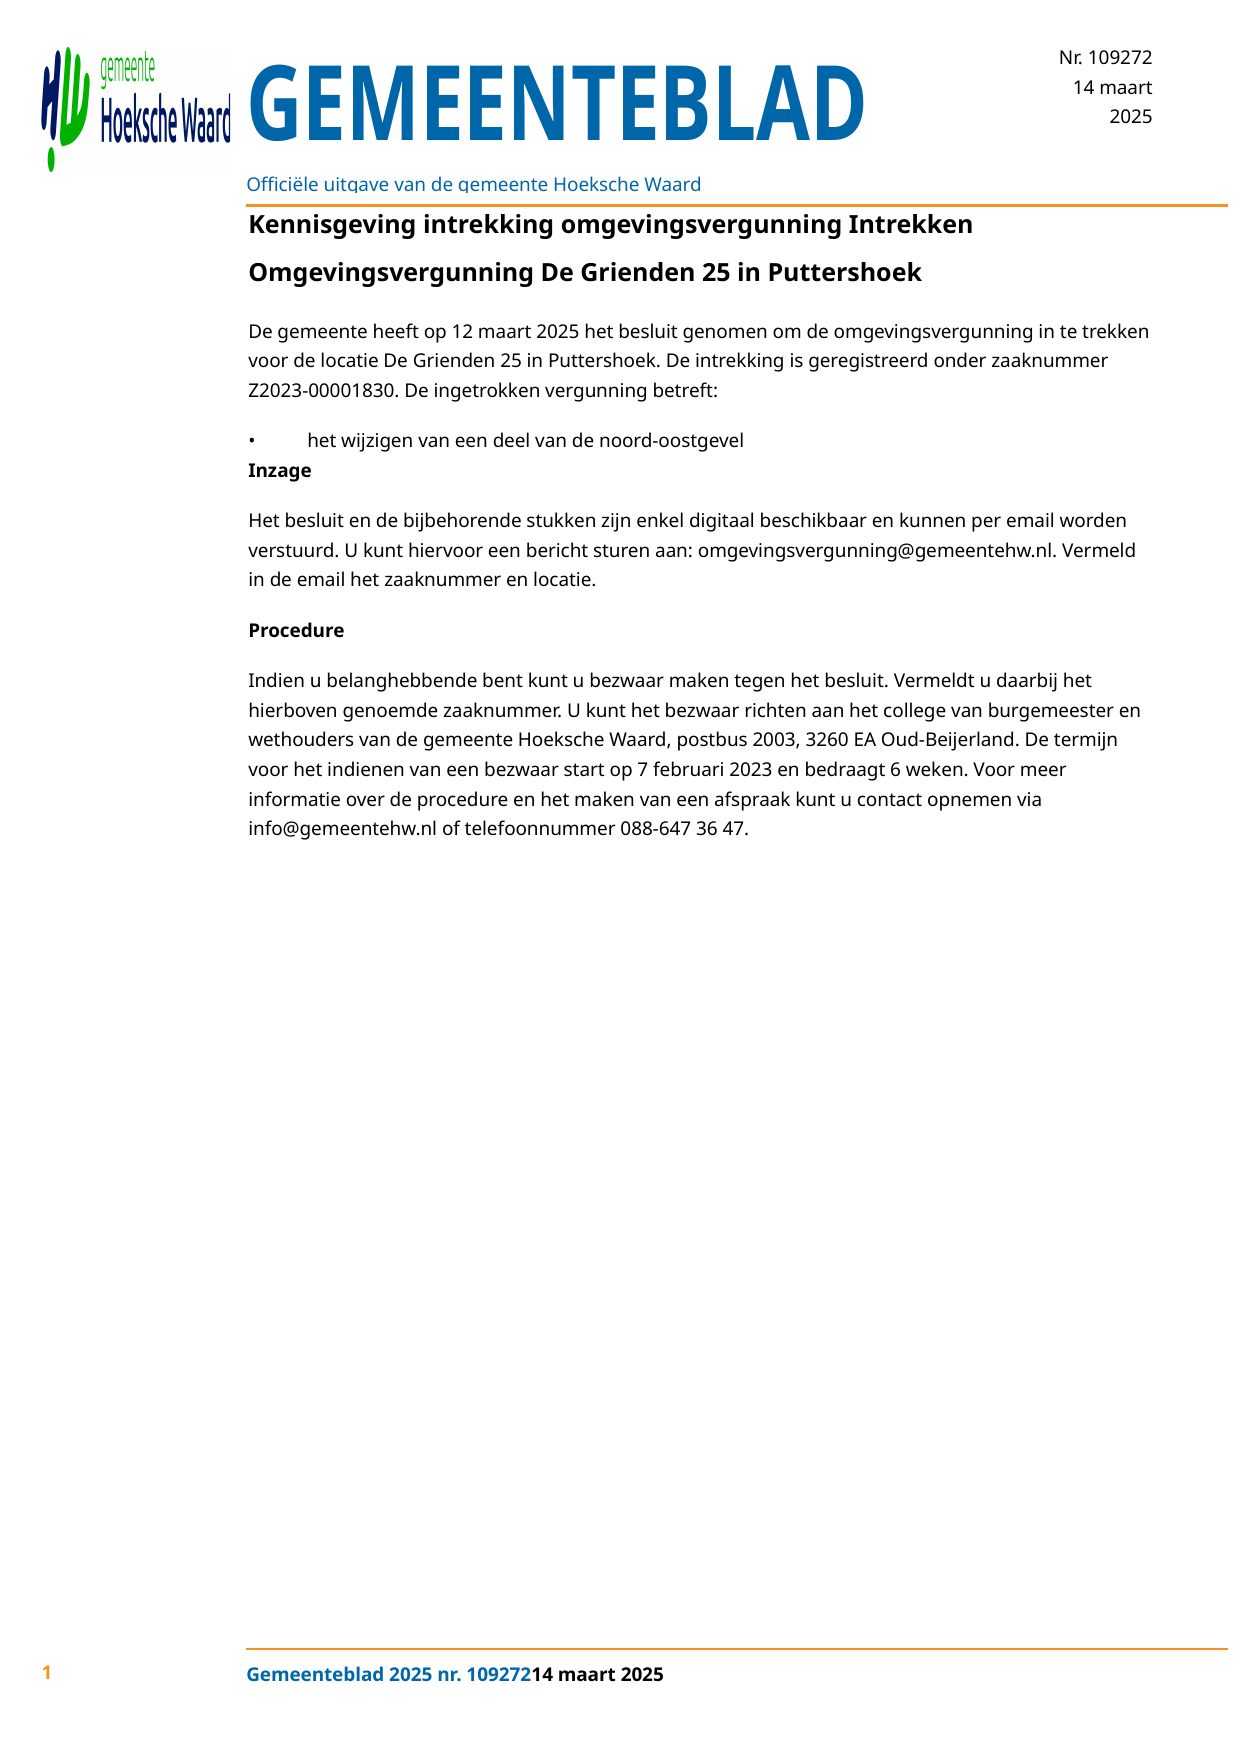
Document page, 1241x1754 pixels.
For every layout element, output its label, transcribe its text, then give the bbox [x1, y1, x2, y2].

text Procedure [248, 617, 1152, 643]
picture [41, 47, 231, 172]
text De gemeente heeft op 12 maart 2025 het besluit genomen om de omgevingsvergunning in te trekken voor de locatie De Grienden 25 in Puttershoek. De intrekking is geregistreerd onder zaaknummer Z2023-00001830. De ingetrokken vergunning betreft: [248, 318, 1152, 403]
text Inzage [248, 457, 1152, 483]
text Kennisgeving intrekking omgevingsvergunning Intrekken Omgevingsvergunning De Grienden 25 in Puttershoek [248, 207, 1152, 288]
text Indien u belanghebbende bent kunt u bezwaar maken tegen het besluit. Vermeldt u daarbij het hierboven genoemde zaaknummer. U kunt het bezwaar richten aan het college van burgemeester en wethouders van de gemeente Hoeksche Waard, postbus 2003, 3260 EA Oud-Beijerland. De termijn voor het indienen van een bezwaar start op 7 februari 2023 en bedraagt 6 weken. Voor meer informatie over de procedure en het maken van een afspraak kunt u contact opnemen via info@gemeentehw.nl of telefoonnummer 088-647 36 47. [248, 667, 1152, 841]
text Het besluit en de bijbehorende stukken zijn enkel digitaal beschikbaar en kunnen per email worden verstuurd. U kunt hiervoor een bericht sturen aan: omgevingsvergunning@gemeentehw.nl. Vermeld in de email het zaaknummer en locatie. [248, 507, 1152, 592]
list het wijzigen van een deel van de noord-oostgevel [248, 427, 1152, 453]
